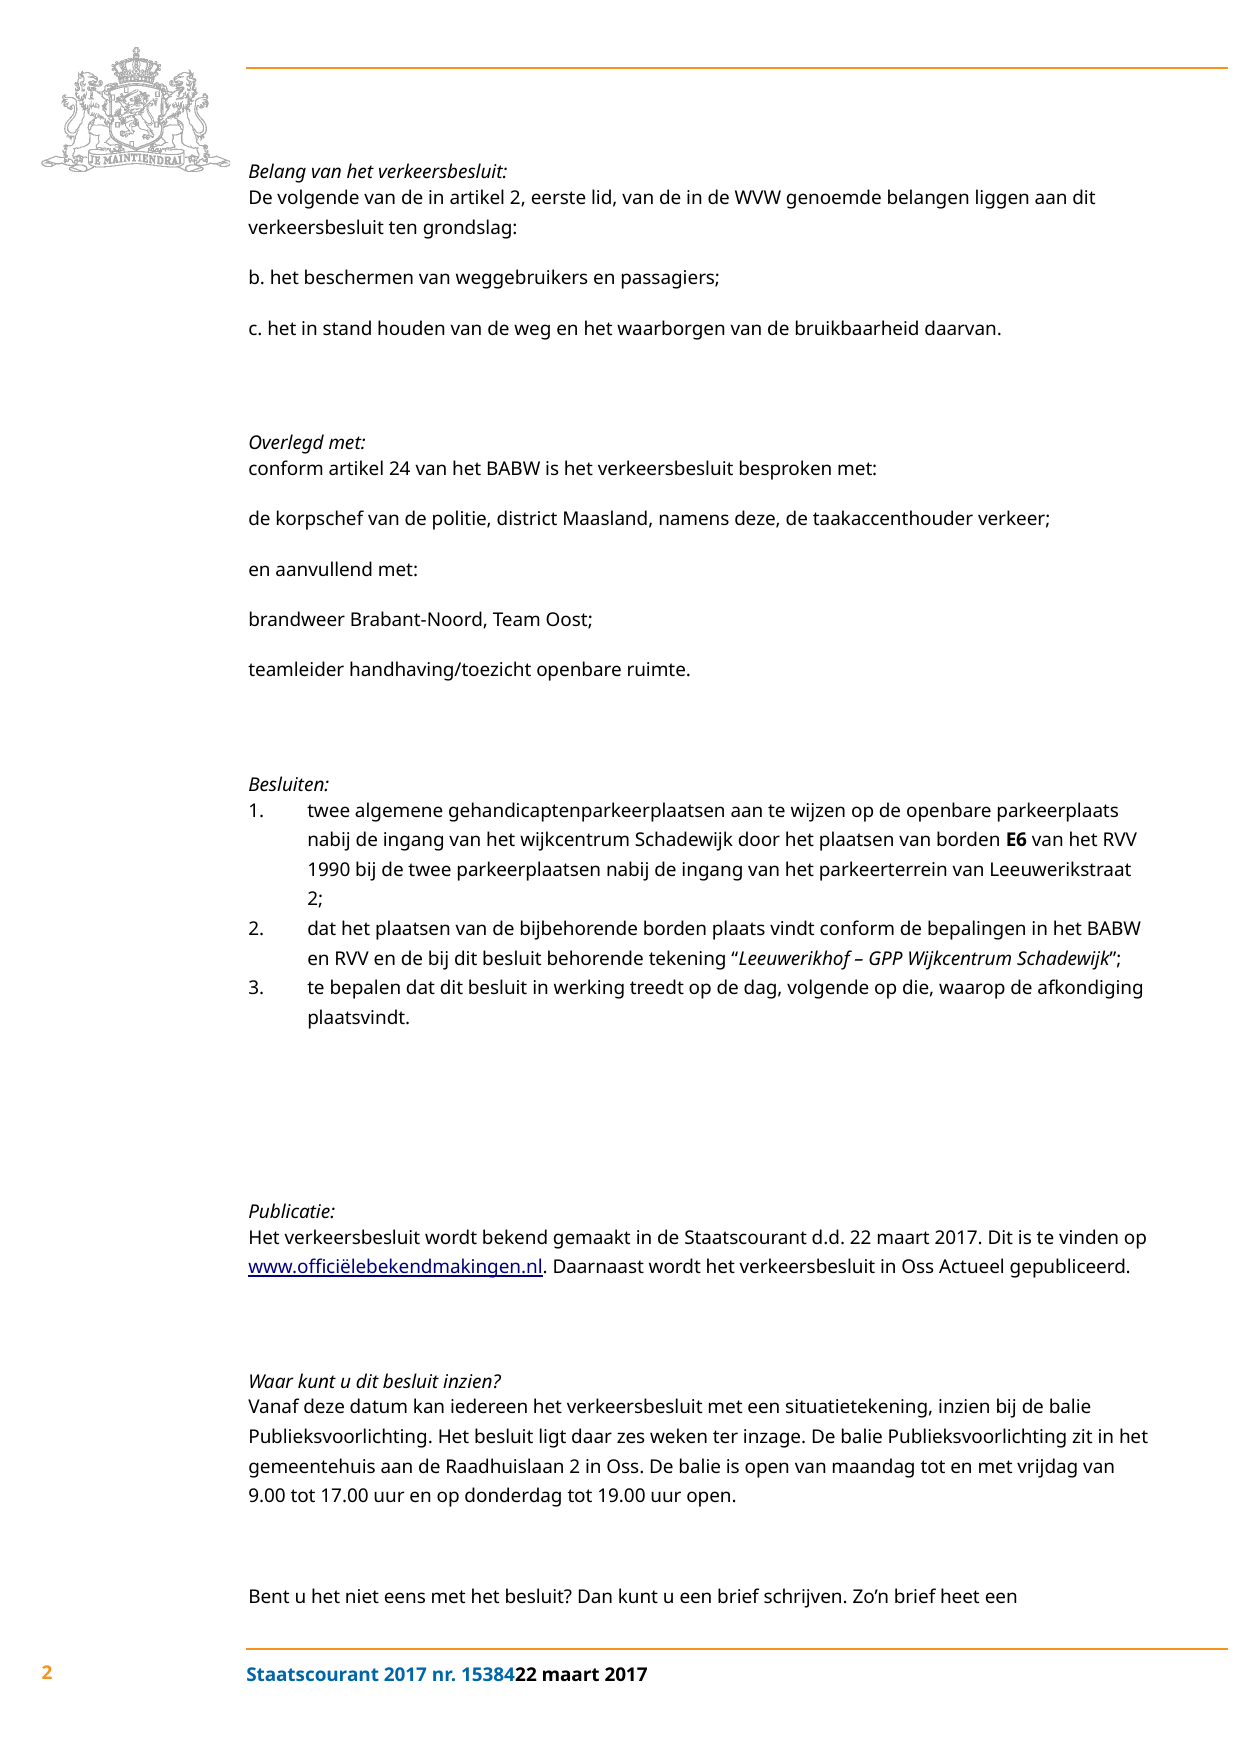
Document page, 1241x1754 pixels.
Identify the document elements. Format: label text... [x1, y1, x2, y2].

text Het verkeersbesluit wordt bekend gemaakt in de Staatscourant d.d. 22 maart 2017. Dit is te vinden op www.officiëlebekendmakingen.nl. Daarnaast wordt het verkeersbesluit in Oss Actueel gepubliceerd. [248, 1224, 1152, 1279]
text Besluiten: [248, 771, 1152, 797]
text conform artikel 24 van het BABW is het verkeersbesluit besproken met: [248, 455, 1152, 481]
text c. het in stand houden van de weg en het waarborgen van de bruikbaarheid daarvan. [248, 315, 1152, 341]
text De volgende van de in artikel 2, eerste lid, van de in de WVW genoemde belangen liggen aan dit verkeersbesluit ten grondslag: [248, 184, 1152, 240]
text brandweer Brabant-Noord, Team Oost; [248, 606, 1152, 632]
text Belang van het verkeersbesluit: [248, 159, 1152, 184]
text b. het beschermen van weggebruikers en passagiers; [248, 264, 1152, 290]
list te bepalen dat dit besluit in werking treedt op de dag, volgende op die, waarop de afkondiging plaatsvindt. [248, 974, 1152, 1029]
text teamleider handhaving/toezicht openbare ruimte. [248, 657, 1152, 682]
text Publicatie: [248, 1198, 1152, 1224]
text Waar kunt u dit besluit inzien? [248, 1368, 1152, 1394]
picture [41, 47, 231, 172]
text Vanaf deze datum kan iedereen het verkeersbesluit met een situatietekening, inzien bij de balie Publieksvoorlichting. Het besluit ligt daar zes weken ter inzage. De balie Publieksvoorlichting zit in het gemeentehuis aan de Raadhuislaan 2 in Oss. De balie is open van maandag tot en met vrijdag van 9.00 tot 17.00 uur en op donderdag tot 19.00 uur open. [248, 1394, 1152, 1508]
text Overlegd met: [248, 429, 1152, 455]
text Bent u het niet eens met het besluit? Dan kunt u een brief schrijven. Zo’n brief heet een [248, 1583, 1152, 1609]
text en aanvullend met: [248, 556, 1152, 582]
list twee algemene gehandicaptenparkeerplaatsen aan te wijzen op de openbare parkeerplaats nabij de ingang van het wijkcentrum Schadewijk door het plaatsen van borden E6 van het RVV 1990 bij de twee parkeerplaatsen nabij de ingang van het parkeerterrein van Leeuwerikstraat 2; [248, 797, 1152, 911]
list dat het plaatsen van de bijbehorende borden plaats vindt conform de bepalingen in het BABW en RVV en de bij dit besluit behorende tekening “Leeuwerikhof – GPP Wijkcentrum Schadewijk”; [248, 915, 1152, 970]
text de korpschef van de politie, district Maasland, namens deze, de taakaccenthouder verkeer; [248, 505, 1152, 531]
